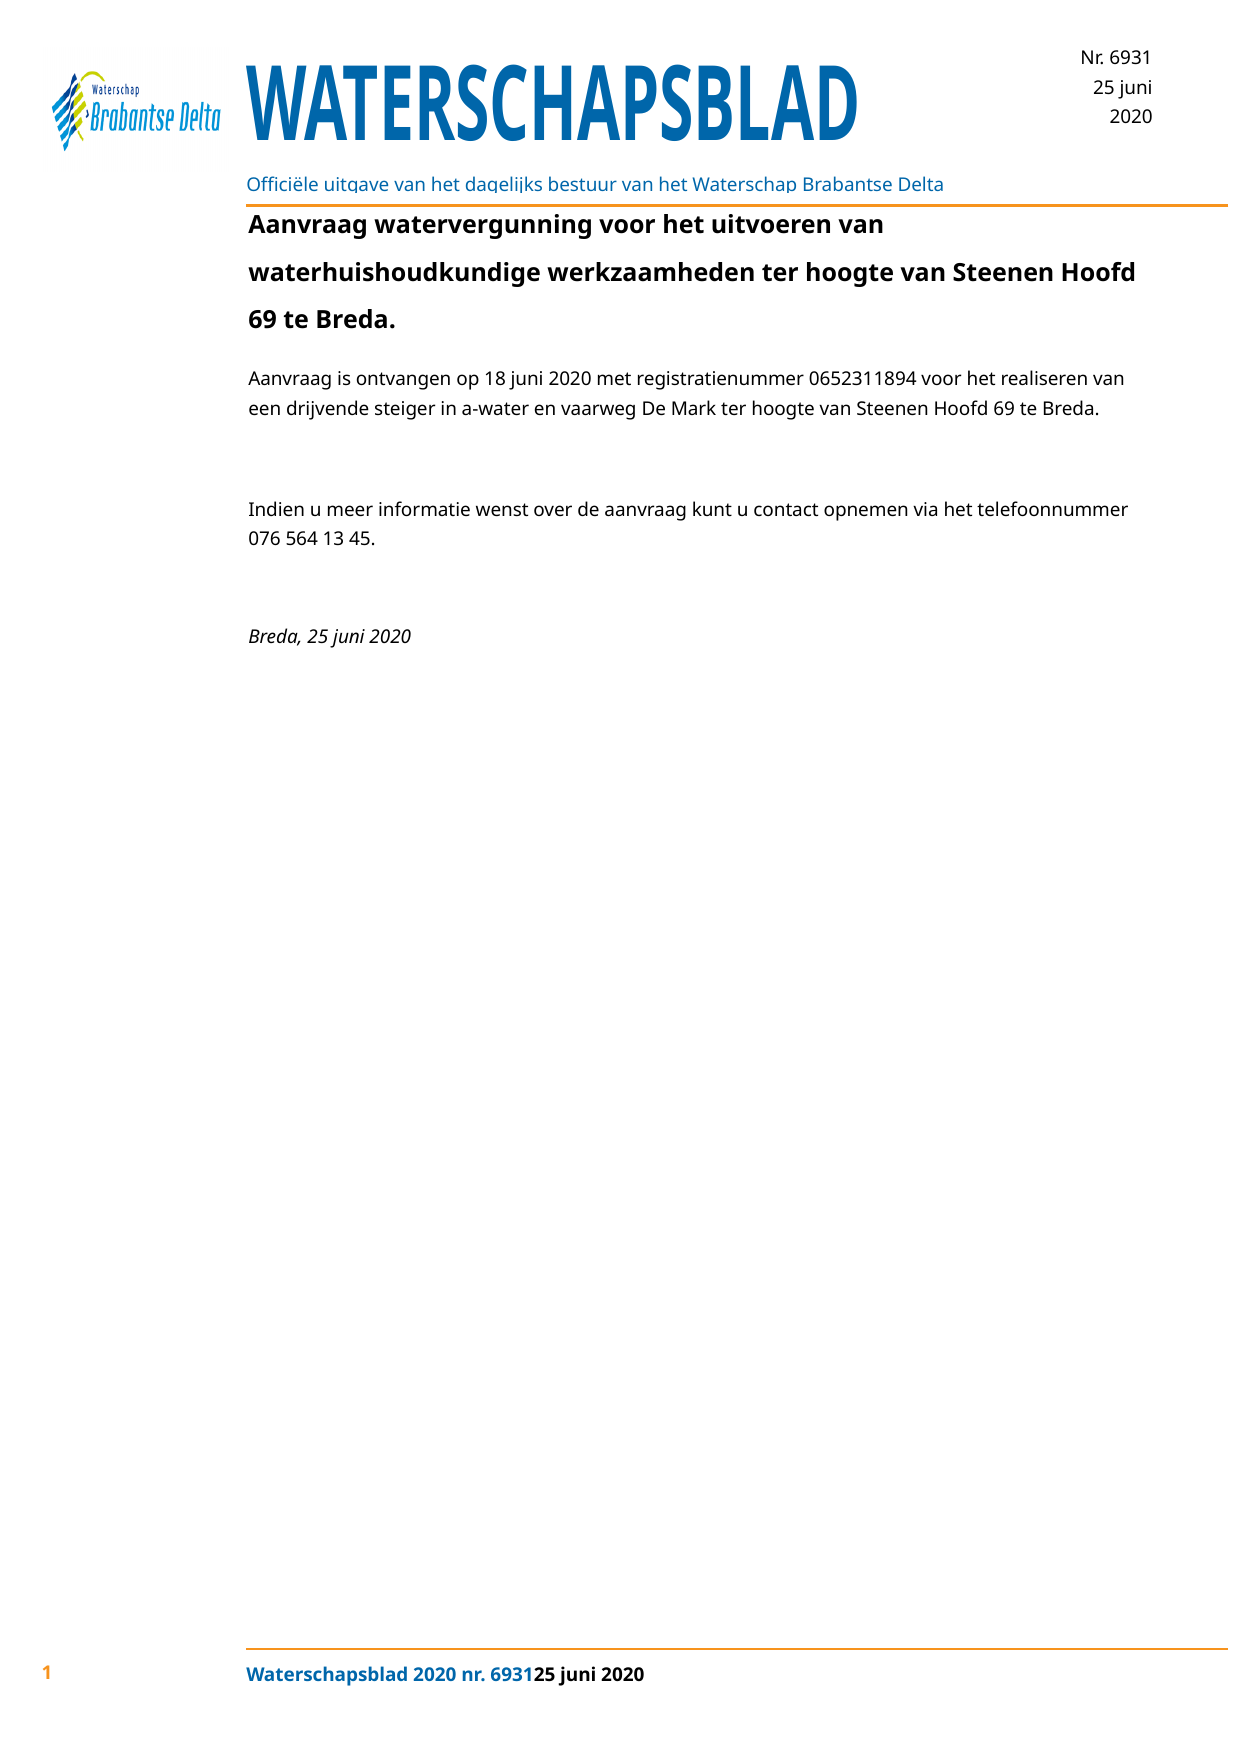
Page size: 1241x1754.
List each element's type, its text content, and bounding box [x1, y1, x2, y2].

text Breda, 25 juni 2020 [248, 624, 1152, 649]
text Indien u meer informatie wenst over de aanvraag kunt u contact opnemen via het telefoonnummer 076 564 13 45. [248, 496, 1152, 551]
picture [41, 47, 231, 172]
text Aanvraag is ontvangen op 18 juni 2020 met registratienummer 0652311894 voor het realiseren van een drijvende steiger in a-water en vaarweg De Mark ter hoogte van Steenen Hoofd 69 te Breda. [248, 366, 1152, 421]
text Aanvraag watervergunning voor het uitvoeren van waterhuishoudkundige werkzaamheden ter hoogte van Steenen Hoofd 69 te Breda. [248, 207, 1152, 336]
